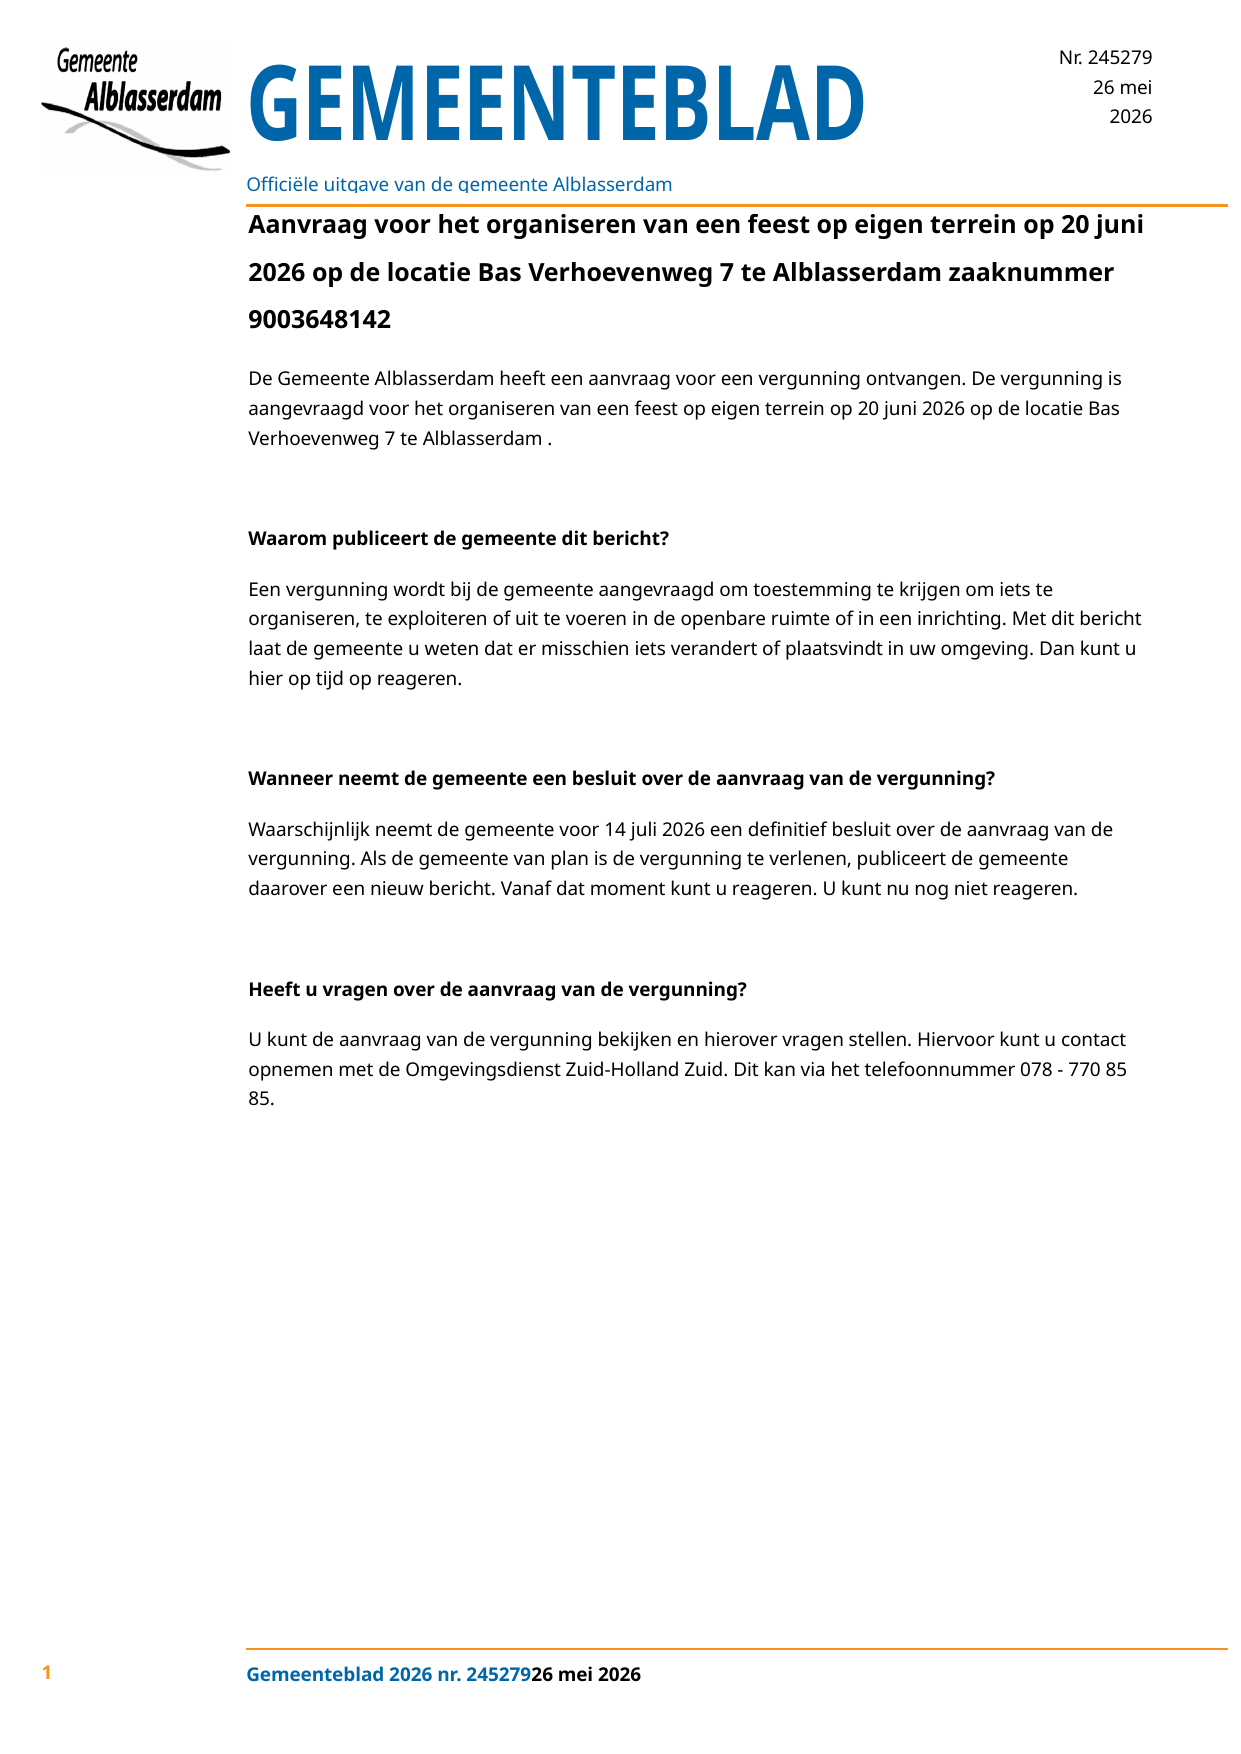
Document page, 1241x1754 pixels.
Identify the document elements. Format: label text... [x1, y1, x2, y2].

text U kunt de aanvraag van de vergunning bekijken en hierover vragen stellen. Hiervoor kunt u contact opnemen met de Omgevingsdienst Zuid-Holland Zuid. Dit kan via het telefoonnummer 078 - 770 85 85. [248, 1026, 1152, 1111]
text De Gemeente Alblasserdam heeft een aanvraag voor een vergunning ontvangen. De vergunning is aangevraagd voor het organiseren van een feest op eigen terrein op 20 juni 2026 op de locatie Bas Verhoevenweg 7 te Alblasserdam . [248, 366, 1152, 450]
text Heeft u vragen over de aanvraag van de vergunning? [248, 976, 1152, 1002]
text Waarschijnlijk neemt de gemeente voor 14 juli 2026 een definitief besluit over de aanvraag van de vergunning. Als de gemeente van plan is de vergunning te verlenen, publiceert de gemeente daarover een nieuw bericht. Vanaf dat moment kunt u reageren. U kunt nu nog niet reageren. [248, 816, 1152, 901]
text Waarom publiceert de gemeente dit bericht? [248, 526, 1152, 551]
text Aanvraag voor het organiseren van een feest op eigen terrein op 20 juni 2026 op de locatie Bas Verhoevenweg 7 te Alblasserdam zaaknummer 9003648142 [248, 207, 1152, 336]
text Wanneer neemt de gemeente een besluit over de aanvraag van de vergunning? [248, 766, 1152, 791]
picture [41, 47, 231, 172]
text Een vergunning wordt bij de gemeente aangevraagd om toestemming te krijgen om iets te organiseren, te exploiteren of uit te voeren in de openbare ruimte of in een inrichting. Met dit bericht laat de gemeente u weten dat er misschien iets verandert of plaatsvindt in uw omgeving. Dan kunt u hier op tijd op reageren. [248, 576, 1152, 690]
